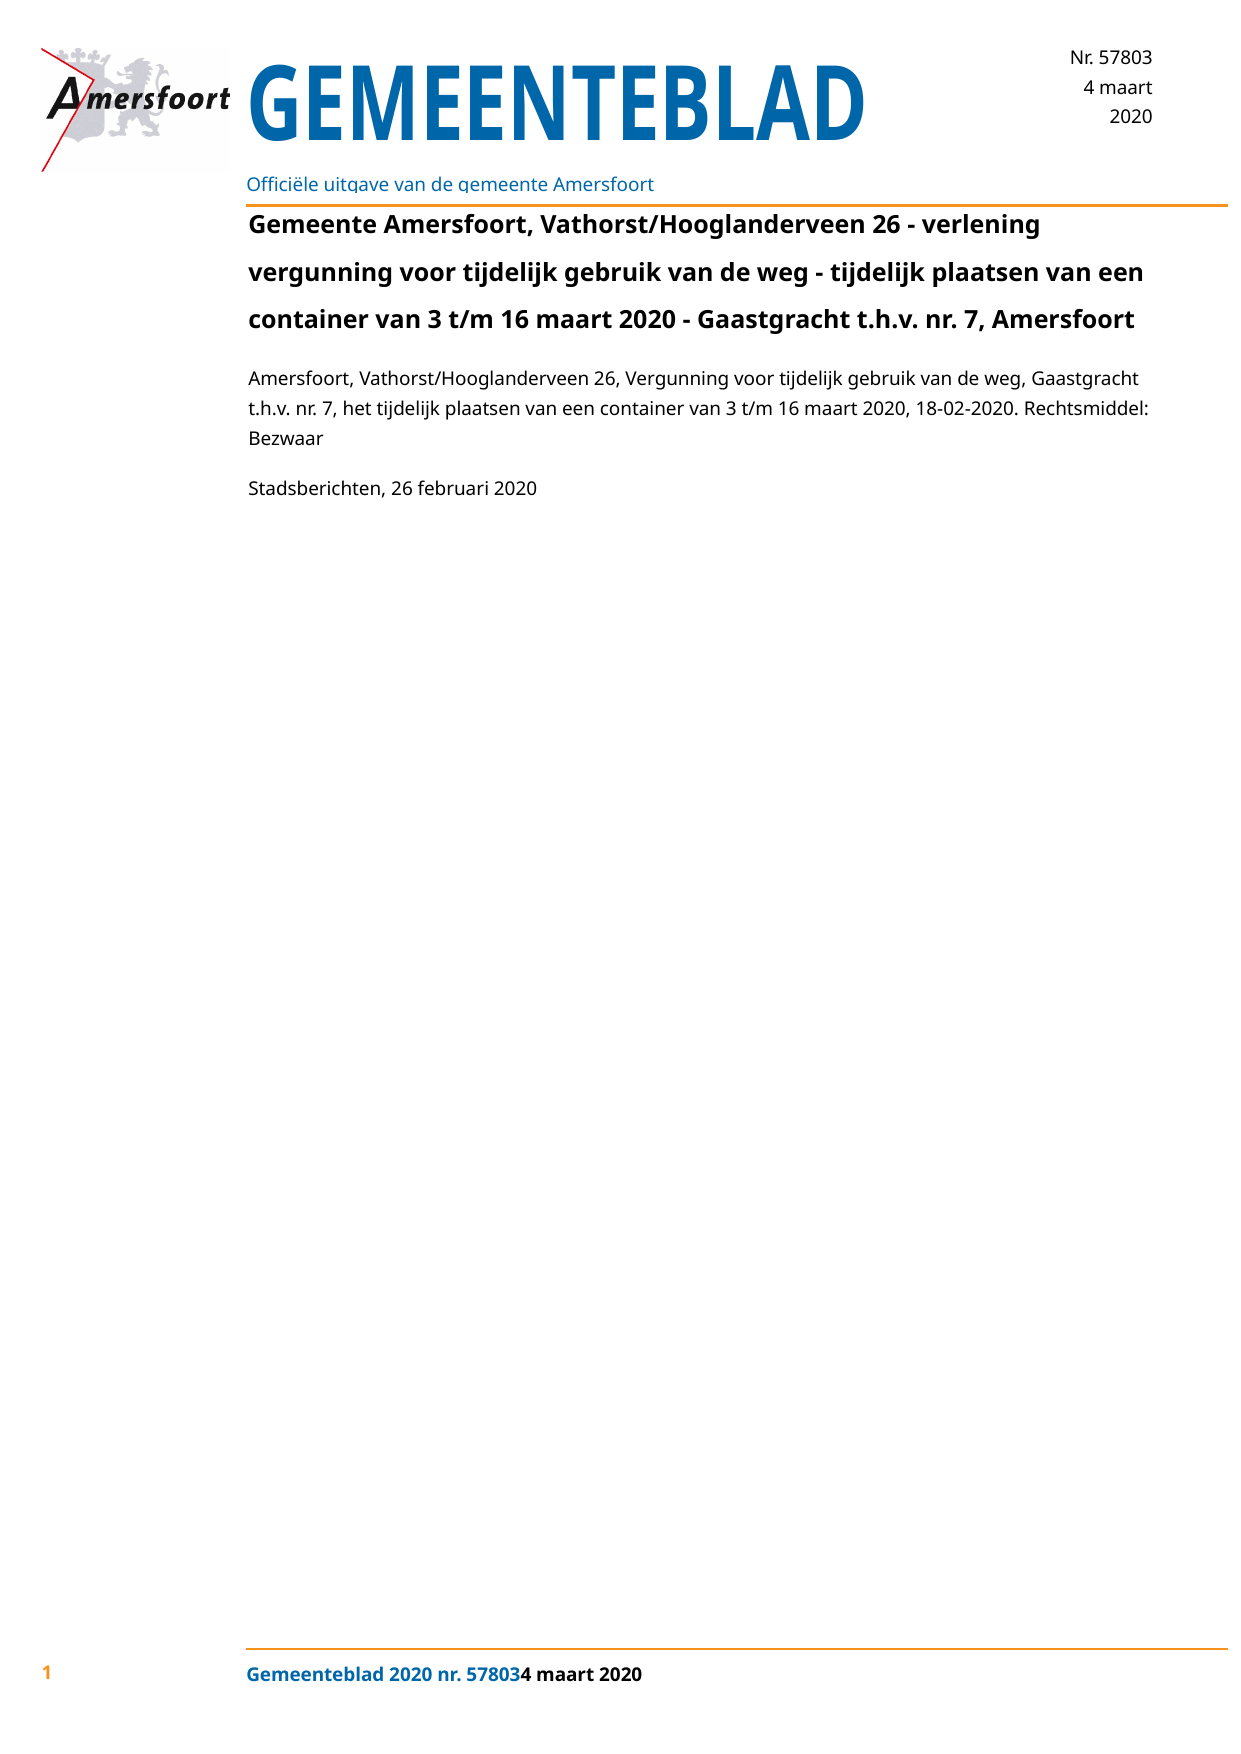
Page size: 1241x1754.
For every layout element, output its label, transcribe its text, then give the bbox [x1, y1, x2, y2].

text Gemeente Amersfoort, Vathorst/Hooglanderveen 26 - verlening vergunning voor tijdelijk gebruik van de weg - tijdelijk plaatsen van een container van 3 t/m 16 maart 2020 - Gaastgracht t.h.v. nr. 7, Amersfoort [248, 207, 1152, 336]
text Stadsberichten, 26 februari 2020 [248, 475, 1152, 501]
picture [41, 47, 231, 172]
text Amersfoort, Vathorst/Hooglanderveen 26, Vergunning voor tijdelijk gebruik van de weg, Gaastgracht t.h.v. nr. 7, het tijdelijk plaatsen van een container van 3 t/m 16 maart 2020, 18-02-2020. Rechtsmiddel: Bezwaar [248, 366, 1152, 450]
